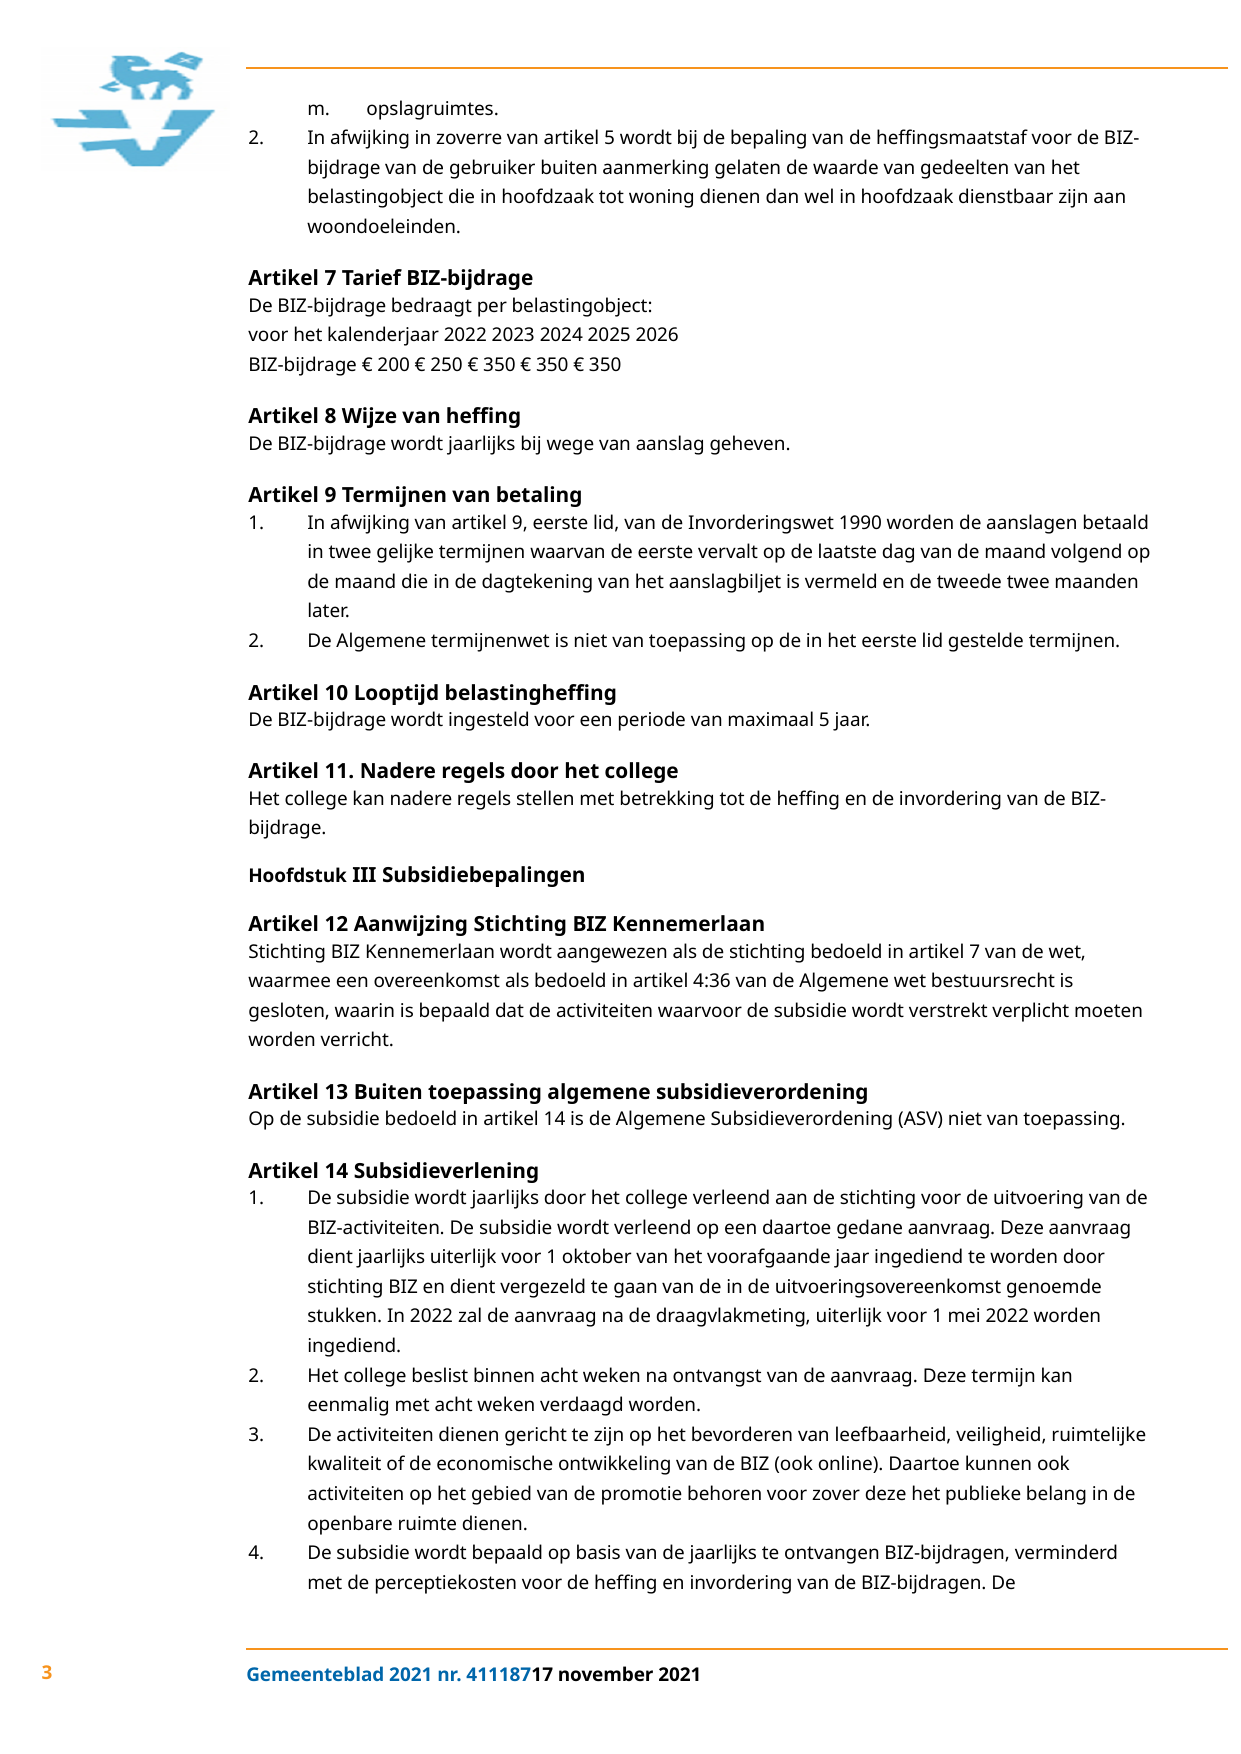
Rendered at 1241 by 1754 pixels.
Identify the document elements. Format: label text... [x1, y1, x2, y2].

text Het college kan nadere regels stellen met betrekking tot de heffing en de invordering van de BIZ-bijdrage. [248, 785, 1152, 840]
list De Algemene termijnenwet is niet van toepassing op de in het eerste lid gestelde termijnen. [248, 627, 1152, 653]
list Het college beslist binnen acht weken na ontvangst van de aanvraag. Deze termijn kan eenmalig met acht weken verdaagd worden. [248, 1362, 1152, 1417]
text De BIZ-bijdrage bedraagt per belastingobject: [248, 292, 1152, 318]
list In afwijking in zoverre van artikel 5 wordt bij de bepaling van de heffingsmaatstaf voor de BIZ-bijdrage van de gebruiker buiten aanmerking gelaten de waarde van gedeelten van het belastingobject die in hoofdzaak tot woning dienen dan wel in hoofdzaak dienstbaar zijn aan woondoeleinden. [248, 124, 1152, 239]
text Artikel 7 Tarief BIZ-bijdrage [248, 263, 1152, 292]
text Artikel 12 Aanwijzing Stichting BIZ Kennemerlaan [248, 909, 1152, 938]
text voor het kalenderjaar 2022 2023 2024 2025 2026 [248, 322, 1152, 347]
text BIZ-bijdrage € 200 € 250 € 350 € 350 € 350 [248, 351, 1152, 377]
text Stichting BIZ Kennemerlaan wordt aangewezen als de stichting bedoeld in artikel 7 van de wet, waarmee een overeenkomst als bedoeld in artikel 4:36 van de Algemene wet bestuursrecht is gesloten, waarin is bepaald dat de activiteiten waarvoor de subsidie wordt verstrekt verplicht moeten worden verricht. [248, 938, 1152, 1052]
text Op de subsidie bedoeld in artikel 14 is de Algemene Subsidieverordening (ASV) niet van toepassing. [248, 1105, 1152, 1131]
text Artikel 9 Termijnen van betaling [248, 480, 1152, 509]
text Artikel 13 Buiten toepassing algemene subsidieverordening [248, 1077, 1152, 1105]
list De subsidie wordt bepaald op basis van de jaarlijks te ontvangen BIZ-bijdragen, verminderd met de perceptiekosten voor de heffing en invordering van de BIZ-bijdragen. De [248, 1539, 1152, 1594]
text Artikel 8 Wijze van heffing [248, 402, 1152, 430]
list De subsidie wordt jaarlijks door het college verleend aan de stichting voor de uitvoering van de BIZ-activiteiten. De subsidie wordt verleend op een daartoe gedane aanvraag. Deze aanvraag dient jaarlijks uiterlijk voor 1 oktober van het voorafgaande jaar ingediend te worden door stichting BIZ en dient vergezeld te gaan van de in de uitvoeringsovereenkomst genoemde stukken. In 2022 zal de aanvraag na de draagvlakmeting, uiterlijk voor 1 mei 2022 worden ingediend. [248, 1184, 1152, 1358]
text Artikel 14 Subsidieverlening [248, 1156, 1152, 1184]
text Artikel 11. Nadere regels door het college [248, 756, 1152, 785]
text Hoofdstuk III Subsidiebepalingen [248, 860, 1152, 888]
text De BIZ-bijdrage wordt jaarlijks bij wege van aanslag geheven. [248, 430, 1152, 456]
text Artikel 10 Looptijd belastingheffing [248, 678, 1152, 706]
picture [41, 47, 231, 172]
list De activiteiten dienen gericht te zijn op het bevorderen van leefbaarheid, veiligheid, ruimtelijke kwaliteit of de economische ontwikkeling van de BIZ (ook online). Daartoe kunnen ook activiteiten op het gebied van de promotie behoren voor zover deze het publieke belang in de openbare ruimte dienen. [248, 1421, 1152, 1535]
list In afwijking van artikel 9, eerste lid, van de Invorderingswet 1990 worden de aanslagen betaald in twee gelijke termijnen waarvan de eerste vervalt op de laatste dag van de maand volgend op de maand die in de dagtekening van het aanslagbiljet is vermeld en de tweede twee maanden later. [248, 509, 1152, 623]
text De BIZ-bijdrage wordt ingesteld voor een periode van maximaal 5 jaar. [248, 706, 1152, 732]
list opslagruimtes. [307, 95, 1152, 121]
